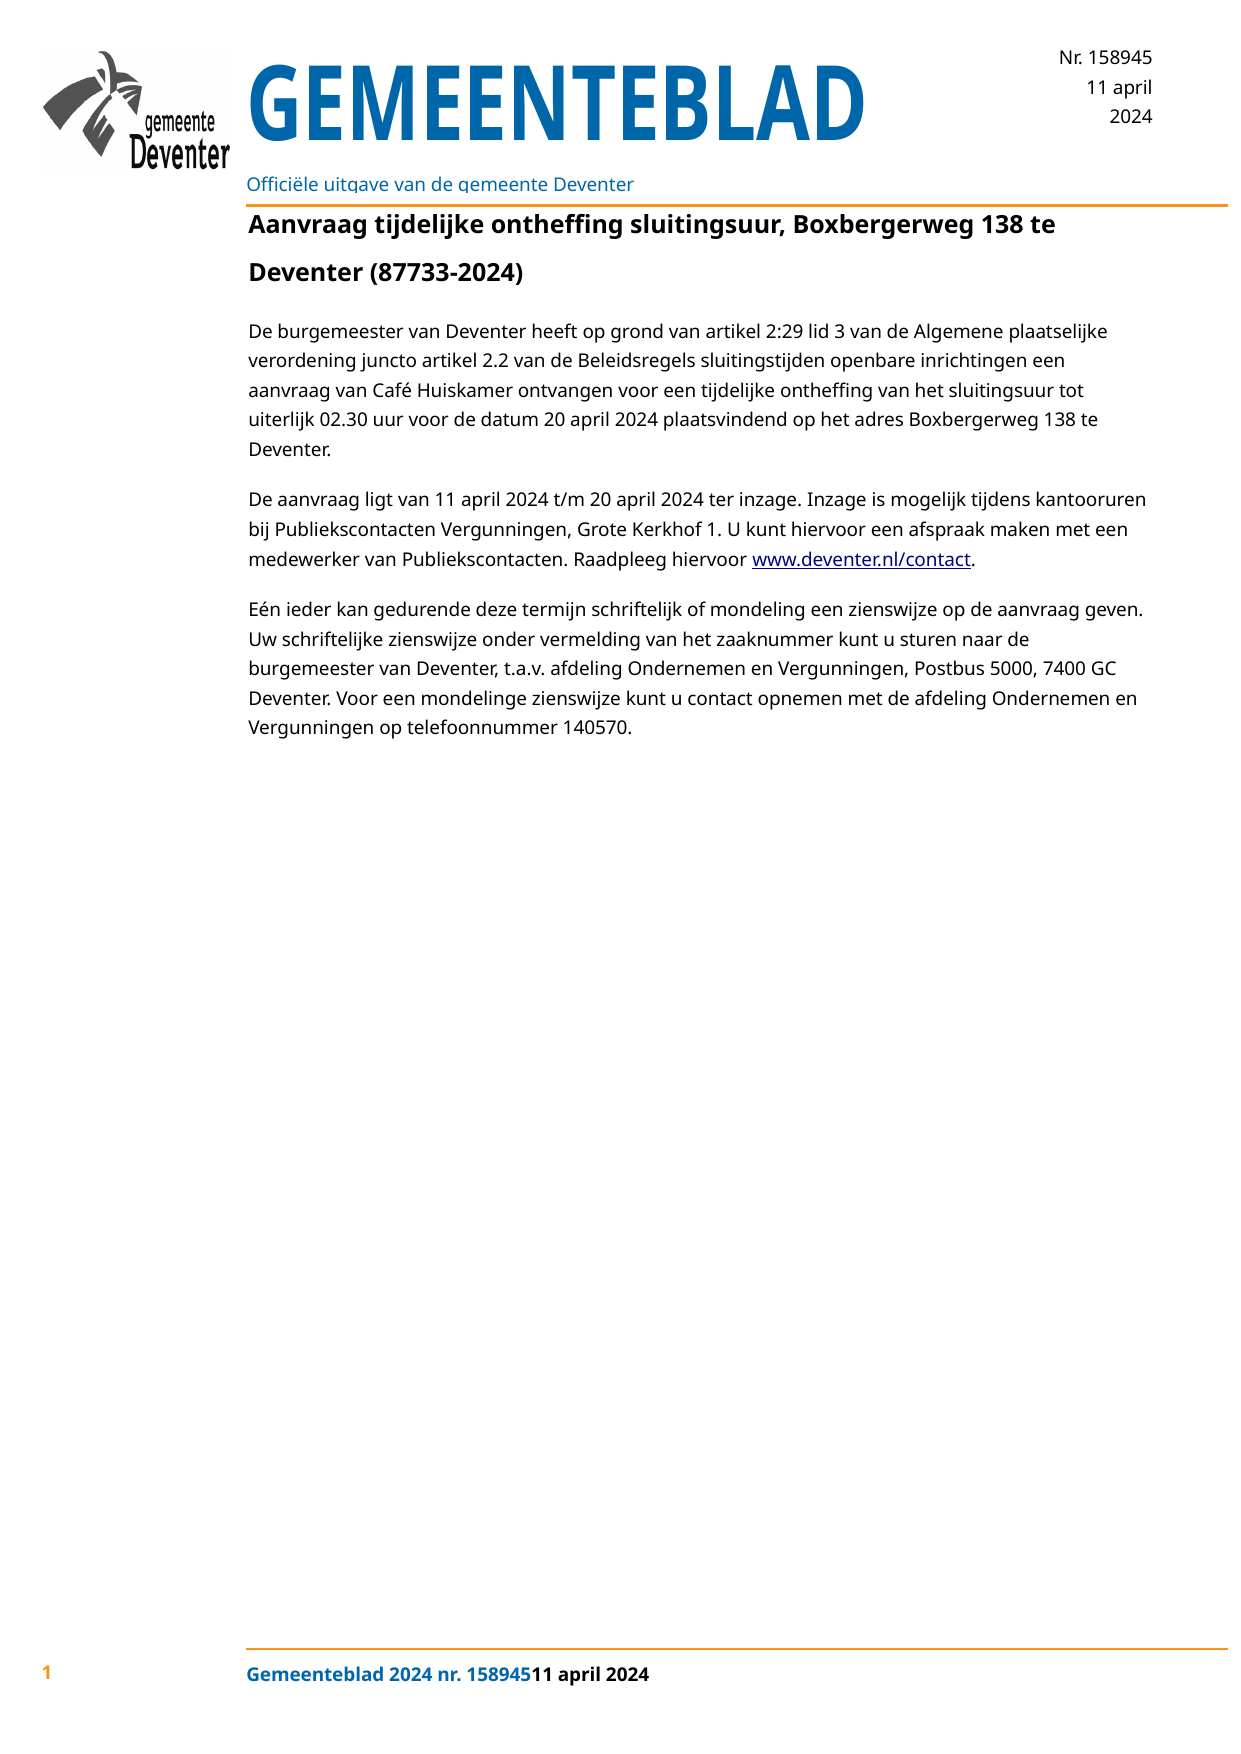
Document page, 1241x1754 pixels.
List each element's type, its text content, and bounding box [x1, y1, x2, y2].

text De burgemeester van Deventer heeft op grond van artikel 2:29 lid 3 van de Algemene plaatselijke verordening juncto artikel 2.2 van de Beleidsregels sluitingstijden openbare inrichtingen een aanvraag van Café Huiskamer ontvangen voor een tijdelijke ontheffing van het sluitingsuur tot uiterlijk 02.30 uur voor de datum 20 april 2024 plaatsvindend op het adres Boxbergerweg 138 te Deventer. [248, 318, 1152, 462]
text Aanvraag tijdelijke ontheffing sluitingsuur, Boxbergerweg 138 te Deventer (87733-2024) [248, 207, 1152, 288]
text De aanvraag ligt van 11 april 2024 t/m 20 april 2024 ter inzage. Inzage is mogelijk tijdens kantooruren bij Publiekscontacten Vergunningen, Grote Kerkhof 1. U kunt hiervoor een afspraak maken met een medewerker van Publiekscontacten. Raadpleeg hiervoor www.deventer.nl/contact. [248, 487, 1152, 572]
text Eén ieder kan gedurende deze termijn schriftelijk of mondeling een zienswijze op de aanvraag geven. Uw schriftelijke zienswijze onder vermelding van het zaaknummer kunt u sturen naar de burgemeester van Deventer, t.a.v. afdeling Ondernemen en Vergunningen, Postbus 5000, 7400 GC Deventer. Voor een mondelinge zienswijze kunt u contact opnemen met de afdeling Ondernemen en Vergunningen op telefoonnummer 140570. [248, 596, 1152, 740]
picture [41, 47, 231, 172]
